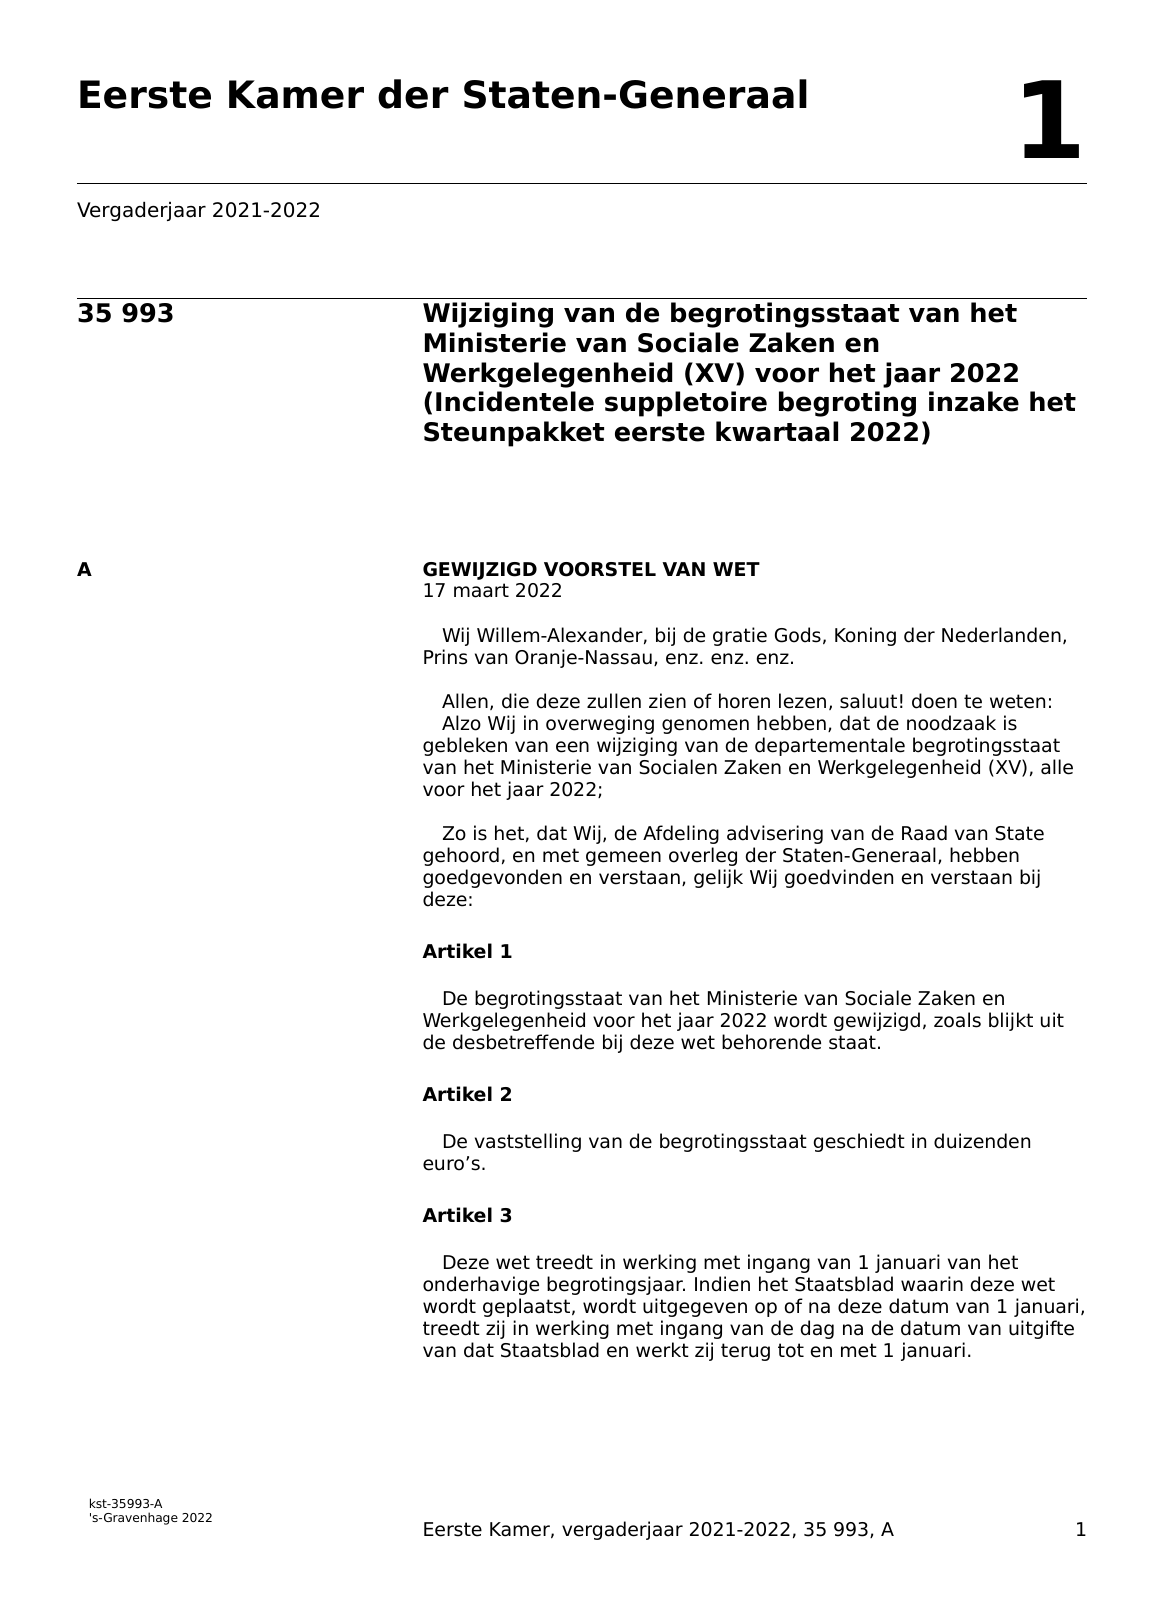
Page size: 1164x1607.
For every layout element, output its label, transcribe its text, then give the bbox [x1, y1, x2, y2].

text Alzo Wij in overweging genomen hebben, dat de noodzaak is gebleken van een wijziging van de departementale begrotingsstaat van het Ministerie van Socialen Zaken en Werkgelegenheid (XV), alle voor het jaar 2022; [422, 713, 1087, 801]
text Zo is het, dat Wij, de Afdeling advisering van de Raad van State gehoord, en met gemeen overleg der Staten-Generaal, hebben goedgevonden en verstaan, gelijk Wij goedvinden en verstaan bij deze: [422, 823, 1087, 911]
table_header Eerste Kamer der Staten-Generaal [77, 59, 886, 183]
text De vaststelling van de begrotingsstaat geschiedt in duizenden euro’s. [422, 1131, 1087, 1174]
text Allen, die deze zullen zien of horen lezen, saluut! doen te weten: [422, 691, 1087, 713]
subtitle 35 993 Wijziging van de begrotingsstaat van het Ministerie van Sociale Zaken en Werkgelegenheid (XV) voor het jaar 2022 (Incidentele suppletoire begroting inzake het Steunpakket eerste kwartaal 2022) [77, 299, 1087, 447]
text Deze wet treedt in werking met ingang van 1 januari van het onderhavige begrotingsjaar. Indien het Staatsblad waarin deze wet wordt geplaatst, wordt uitgegeven op of na deze datum van 1 januari, treedt zij in werking met ingang van de dag na de datum van uitgifte van dat Staatsblad en werkt zij terug tot en met 1 januari. [422, 1252, 1087, 1361]
text 's-Gravenhage 2022 [88, 1511, 323, 1525]
text Wij Willem-Alexander, bij de gratie Gods, Koning der Nederlanden, Prins van Oranje-Nassau, enz. enz. enz. [422, 624, 1087, 668]
subtitle Artikel 1 [422, 941, 1087, 963]
table_cell Vergaderjaar 2021-2022 [77, 184, 1087, 298]
subtitle Artikel 3 [422, 1204, 1087, 1227]
table_header 1 [886, 59, 1087, 183]
subtitle Artikel 2 [422, 1084, 1087, 1106]
text 17 maart 2022 [422, 580, 1087, 602]
subtitle A GEWIJZIGD VOORSTEL VAN WET [77, 558, 1087, 580]
text kst-35993-A [88, 1497, 323, 1511]
text De begrotingsstaat van het Ministerie van Sociale Zaken en Werkgelegenheid voor het jaar 2022 wordt gewijzigd, zoals blijkt uit de desbetreffende bij deze wet behorende staat. [422, 988, 1087, 1054]
